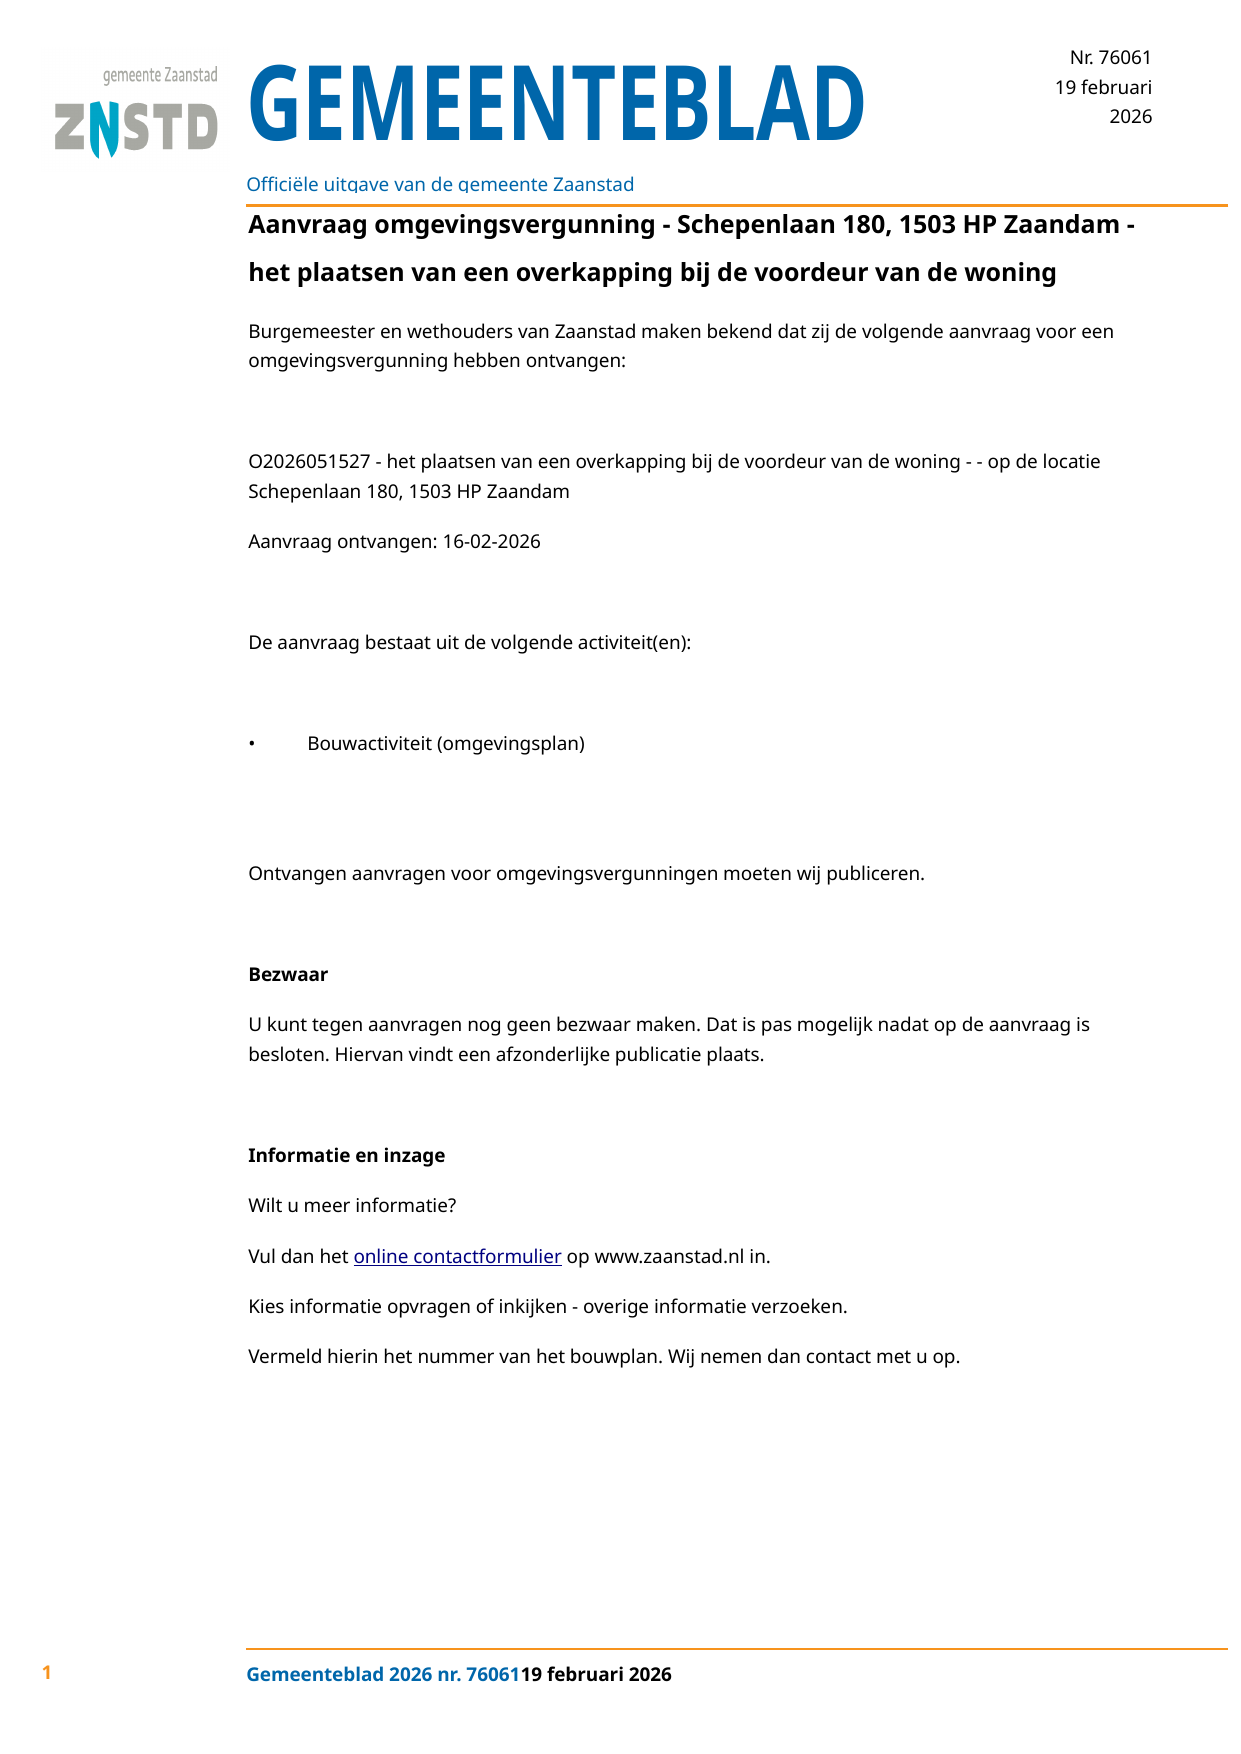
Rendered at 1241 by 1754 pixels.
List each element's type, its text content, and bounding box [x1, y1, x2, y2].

text Burgemeester en wethouders van Zaanstad maken bekend dat zij de volgende aanvraag voor een omgevingsvergunning hebben ontvangen: [248, 318, 1152, 373]
list Bouwactiviteit (omgevingsplan) [248, 730, 1152, 756]
picture [41, 47, 231, 172]
text O2026051527 - het plaatsen van een overkapping bij de voordeur van de woning - - op de locatie Schepenlaan 180, 1503 HP Zaandam [248, 448, 1152, 504]
text Wilt u meer informatie? [248, 1192, 1152, 1218]
text Aanvraag omgevingsvergunning - Schepenlaan 180, 1503 HP Zaandam - het plaatsen van een overkapping bij de voordeur van de woning [248, 207, 1152, 288]
text Vermeld hierin het nummer van het bouwplan. Wij nemen dan contact met u op. [248, 1344, 1152, 1369]
text Bezwaar [248, 961, 1152, 987]
text Ontvangen aanvragen voor omgevingsvergunningen moeten wij publiceren. [248, 860, 1152, 886]
text U kunt tegen aanvragen nog geen bezwaar maken. Dat is pas mogelijk nadat op de aanvraag is besloten. Hiervan vindt een afzonderlijke publicatie plaats. [248, 1012, 1152, 1067]
text Kies informatie opvragen of inkijken - overige informatie verzoeken. [248, 1293, 1152, 1319]
text Aanvraag ontvangen: 16-02-2026 [248, 528, 1152, 554]
text De aanvraag bestaat uit de volgende activiteit(en): [248, 629, 1152, 655]
text Informatie en inzage [248, 1142, 1152, 1168]
text Vul dan het online contactformulier op www.zaanstad.nl in. [248, 1243, 1152, 1269]
